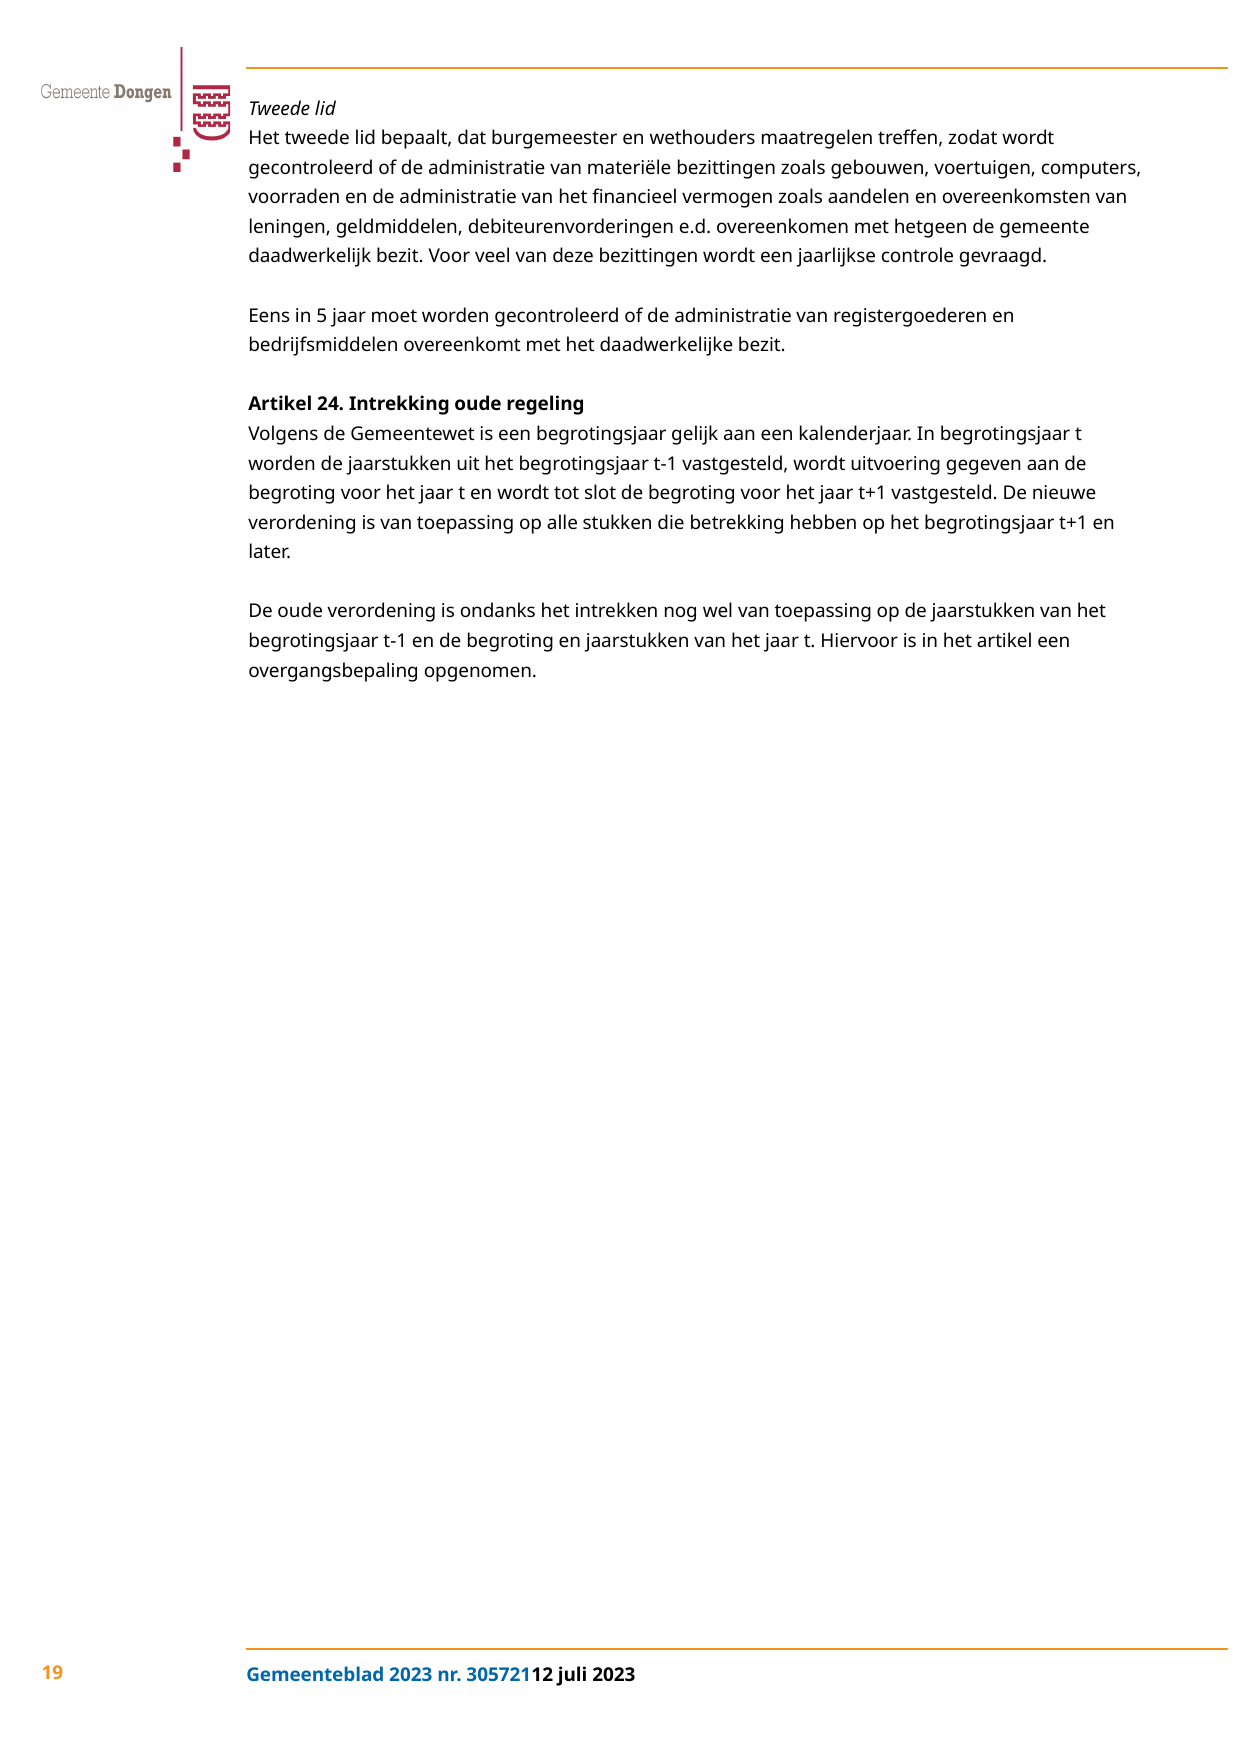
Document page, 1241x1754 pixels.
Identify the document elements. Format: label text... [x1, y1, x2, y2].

picture [41, 47, 231, 172]
text Tweede lid [248, 95, 1152, 121]
text Eens in 5 jaar moet worden gecontroleerd of de administratie van registergoederen en bedrijfsmiddelen overeenkomt met het daadwerkelijke bezit. [248, 302, 1152, 357]
text De oude verordening is ondanks het intrekken nog wel van toepassing op de jaarstukken van het begrotingsjaar t-1 en de begroting en jaarstukken van het jaar t. Hiervoor is in het artikel een overgangsbepaling opgenomen. [248, 598, 1152, 683]
text Artikel 24. Intrekking oude regeling [248, 391, 1152, 416]
text Het tweede lid bepaalt, dat burgemeester en wethouders maatregelen treffen, zodat wordt gecontroleerd of de administratie van materiële bezittingen zoals gebouwen, voertuigen, computers, voorraden en de administratie van het financieel vermogen zoals aandelen en overeenkomsten van leningen, geldmiddelen, debiteurenvorderingen e.d. overeenkomen met hetgeen de gemeente daadwerkelijk bezit. Voor veel van deze bezittingen wordt een jaarlijkse controle gevraagd. [248, 124, 1152, 268]
text Volgens de Gemeentewet is een begrotingsjaar gelijk aan een kalenderjaar. In begrotingsjaar t worden de jaarstukken uit het begrotingsjaar t-1 vastgesteld, wordt uitvoering gegeven aan de begroting voor het jaar t en wordt tot slot de begroting voor het jaar t+1 vastgesteld. De nieuwe verordening is van toepassing op alle stukken die betrekking hebben op het begrotingsjaar t+1 en later. [248, 420, 1152, 564]
